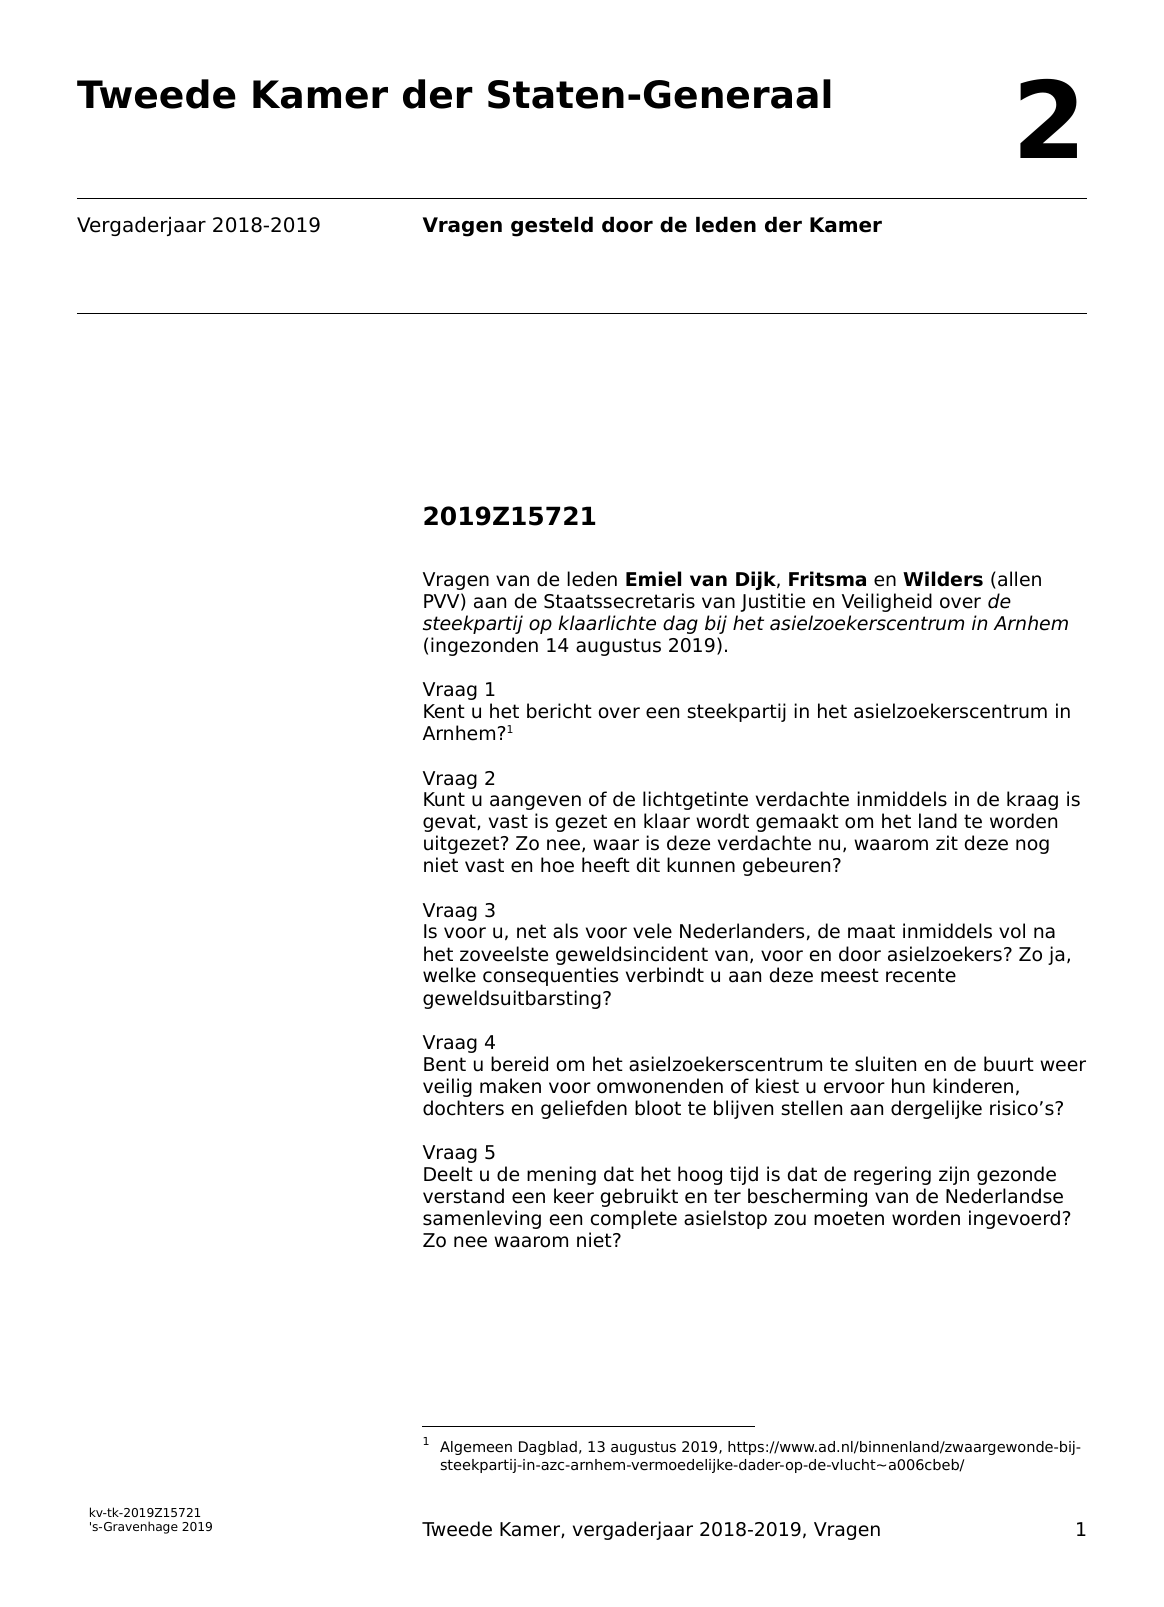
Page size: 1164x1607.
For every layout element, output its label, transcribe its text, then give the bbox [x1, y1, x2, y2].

text Vragen van de leden Emiel van Dijk, Fritsma en Wilders (allen PVV) aan de Staatssecretaris van Justitie en Veiligheid over de steekpartij op klaarlichte dag bij het asielzoekerscentrum in Arnhem (ingezonden 14 augustus 2019). [422, 569, 1087, 657]
text Kent u het bericht over een steekpartij in het asielzoekerscentrum in Arnhem? [422, 701, 1087, 745]
table_header 2 [886, 59, 1087, 198]
text kv-tk-2019Z15721 [88, 1506, 323, 1520]
text Kunt u aangeven of de lichtgetinte verdachte inmiddels in de kraag is gevat, vast is gezet en klaar wordt gemaakt om het land te worden uitgezet? Zo nee, waar is deze verdachte nu, waarom zit deze nog niet vast en hoe heeft dit kunnen gebeuren? [422, 789, 1087, 877]
table_cell Vergaderjaar 2018-2019 [77, 199, 422, 313]
table_cell Vragen gesteld door de leden der Kamer [422, 199, 1087, 313]
text Deelt u de mening dat het hoog tijd is dat de regering zijn gezonde verstand een keer gebruikt en ter bescherming van de Nederlandse samenleving een complete asielstop zou moeten worden ingevoerd? Zo nee waarom niet? [422, 1164, 1087, 1252]
text Vraag 3 [422, 899, 1087, 921]
text Vraag 2 [422, 767, 1087, 789]
text Vraag 1 [422, 679, 1087, 701]
text Vraag 4 [422, 1032, 1087, 1053]
text Vraag 5 [422, 1142, 1087, 1164]
text 2019Z15721 [422, 502, 1087, 531]
text Bent u bereid om het asielzoekerscentrum te sluiten en de buurt weer veilig maken voor omwonenden of kiest u ervoor hun kinderen, dochters en geliefden bloot te blijven stellen aan dergelijke risico’s? [422, 1053, 1087, 1119]
text 's-Gravenhage 2019 [88, 1520, 323, 1534]
text Is voor u, net als voor vele Nederlanders, de maat inmiddels vol na het zoveelste geweldsincident van, voor en door asielzoekers? Zo ja, welke consequenties verbindt u aan deze meest recente geweldsuitbarsting? [422, 921, 1087, 1009]
text Algemeen Dagblad, 13 augustus 2019, https://www.ad.nl/binnenland/zwaargewonde-bij-steekpartij-in-azc-arnhem-vermoedelijke-dader-op-de-vlucht~a006cbeb/ [422, 1435, 1087, 1474]
table_header Tweede Kamer der Staten-Generaal [77, 59, 886, 198]
